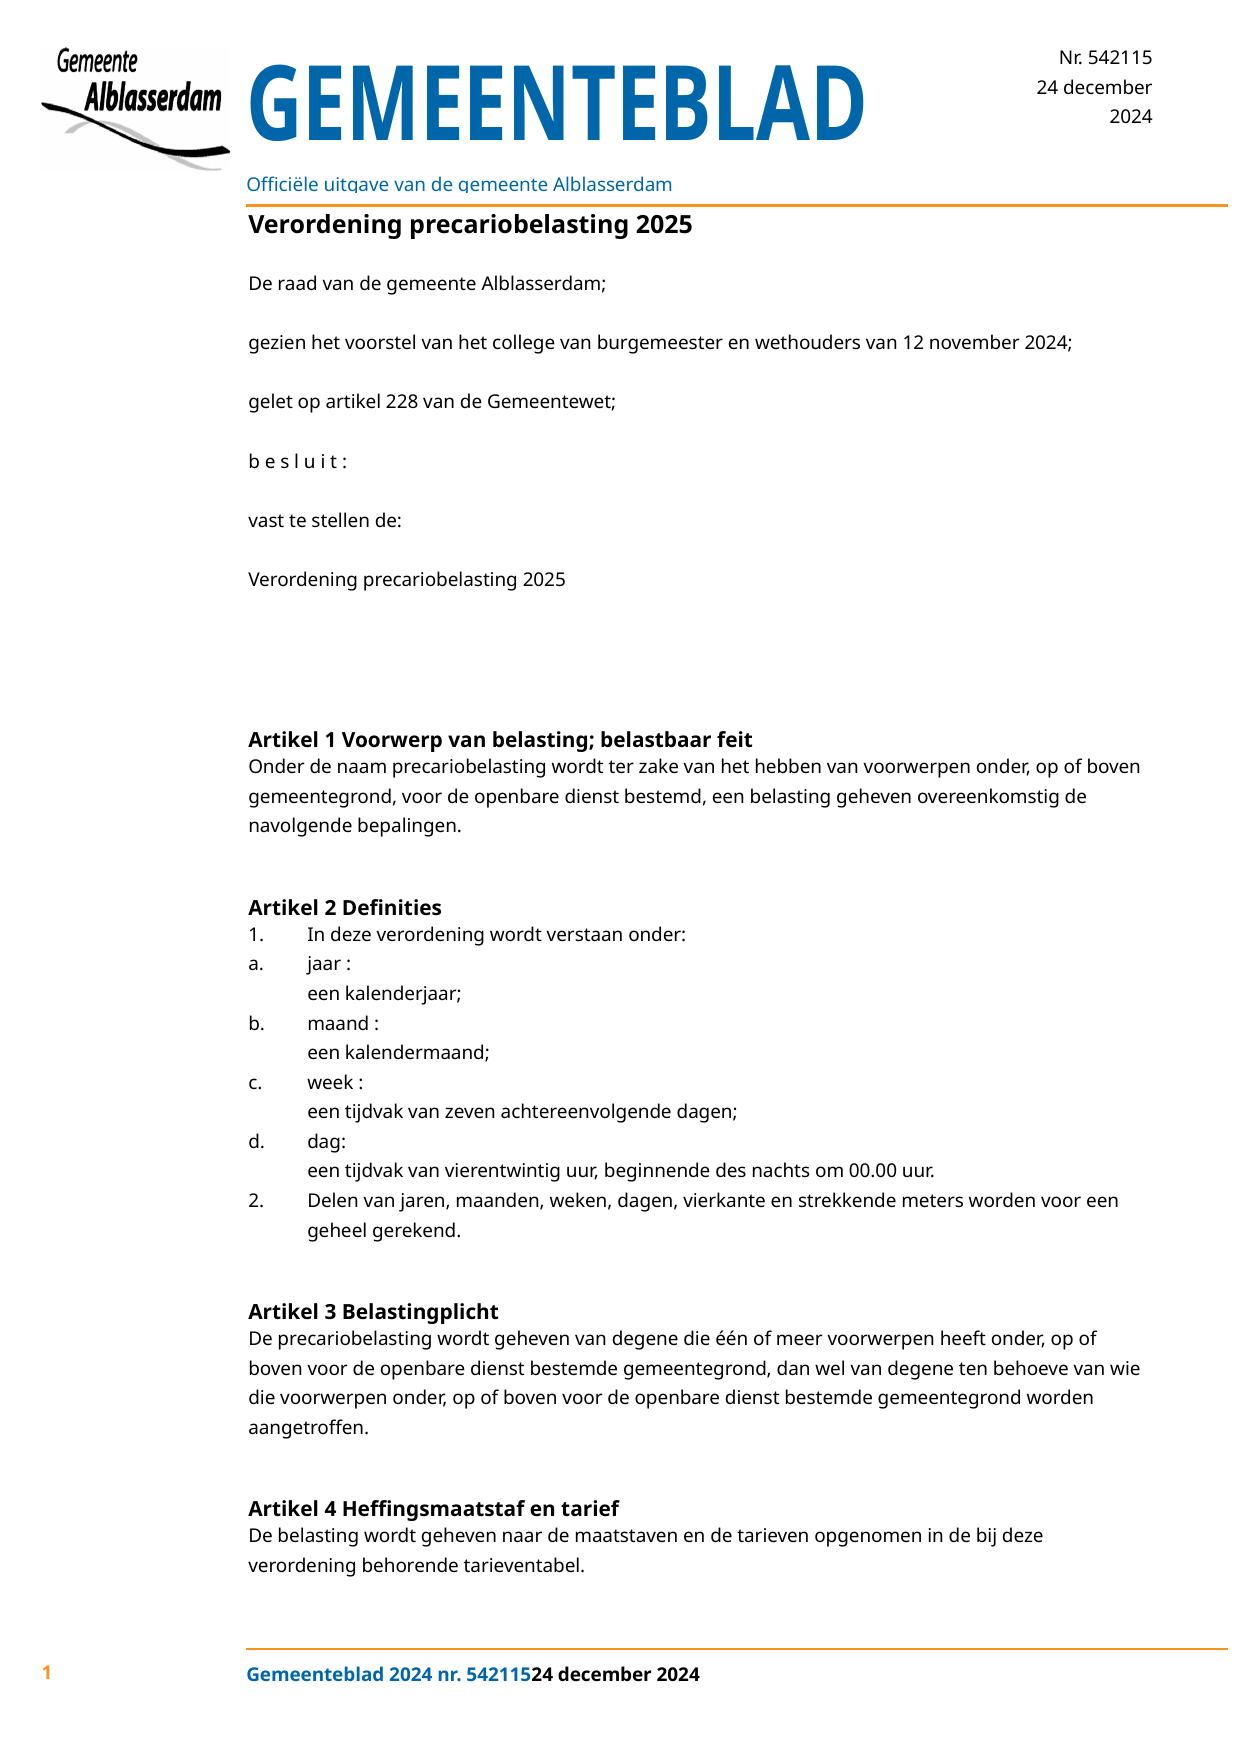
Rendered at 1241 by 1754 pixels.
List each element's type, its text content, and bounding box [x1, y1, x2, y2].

list maand : [248, 1010, 1152, 1036]
text Verordening precariobelasting 2025 [248, 207, 1152, 241]
text Artikel 4 Heffingsmaatstaf en tarief [248, 1494, 1152, 1522]
picture [41, 47, 231, 172]
list een tijdvak van zeven achtereenvolgende dagen; [248, 1098, 1152, 1124]
list jaar : [248, 951, 1152, 976]
text vast te stellen de: [248, 507, 1152, 533]
list In deze verordening wordt verstaan onder: [248, 921, 1152, 947]
text Artikel 3 Belastingplicht [248, 1297, 1152, 1325]
text gelet op artikel 228 van de Gemeentewet; [248, 389, 1152, 414]
text De precariobelasting wordt geheven van degene die één of meer voorwerpen heeft onder, op of boven voor de openbare dienst bestemde gemeentegrond, dan wel van degene ten behoeve van wie die voorwerpen onder, op of boven voor de openbare dienst bestemde gemeentegrond worden aangetroffen. [248, 1325, 1152, 1440]
list een tijdvak van vierentwintig uur, beginnende des nachts om 00.00 uur. [248, 1158, 1152, 1183]
text Verordening precariobelasting 2025 [248, 566, 1152, 592]
text Artikel 2 Definities [248, 893, 1152, 921]
text De belasting wordt geheven naar de maatstaven en de tarieven opgenomen in de bij deze verordening behorende tarieventabel. [248, 1522, 1152, 1578]
text Artikel 1 Voorwerp van belasting; belastbaar feit [248, 725, 1152, 753]
list Delen van jaren, maanden, weken, dagen, vierkante en strekkende meters worden voor een geheel gerekend. [248, 1187, 1152, 1243]
list week : [248, 1069, 1152, 1095]
list dag: [248, 1128, 1152, 1154]
text gezien het voorstel van het college van burgemeester en wethouders van 12 november 2024; [248, 329, 1152, 355]
text b e s l u i t : [248, 448, 1152, 473]
list een kalendermaand; [248, 1039, 1152, 1065]
text De raad van de gemeente Alblasserdam; [248, 270, 1152, 296]
list een kalenderjaar; [248, 980, 1152, 1006]
text Onder de naam precariobelasting wordt ter zake van het hebben van voorwerpen onder, op of boven gemeentegrond, voor de openbare dienst bestemd, een belasting geheven overeenkomstig de navolgende bepalingen. [248, 753, 1152, 838]
